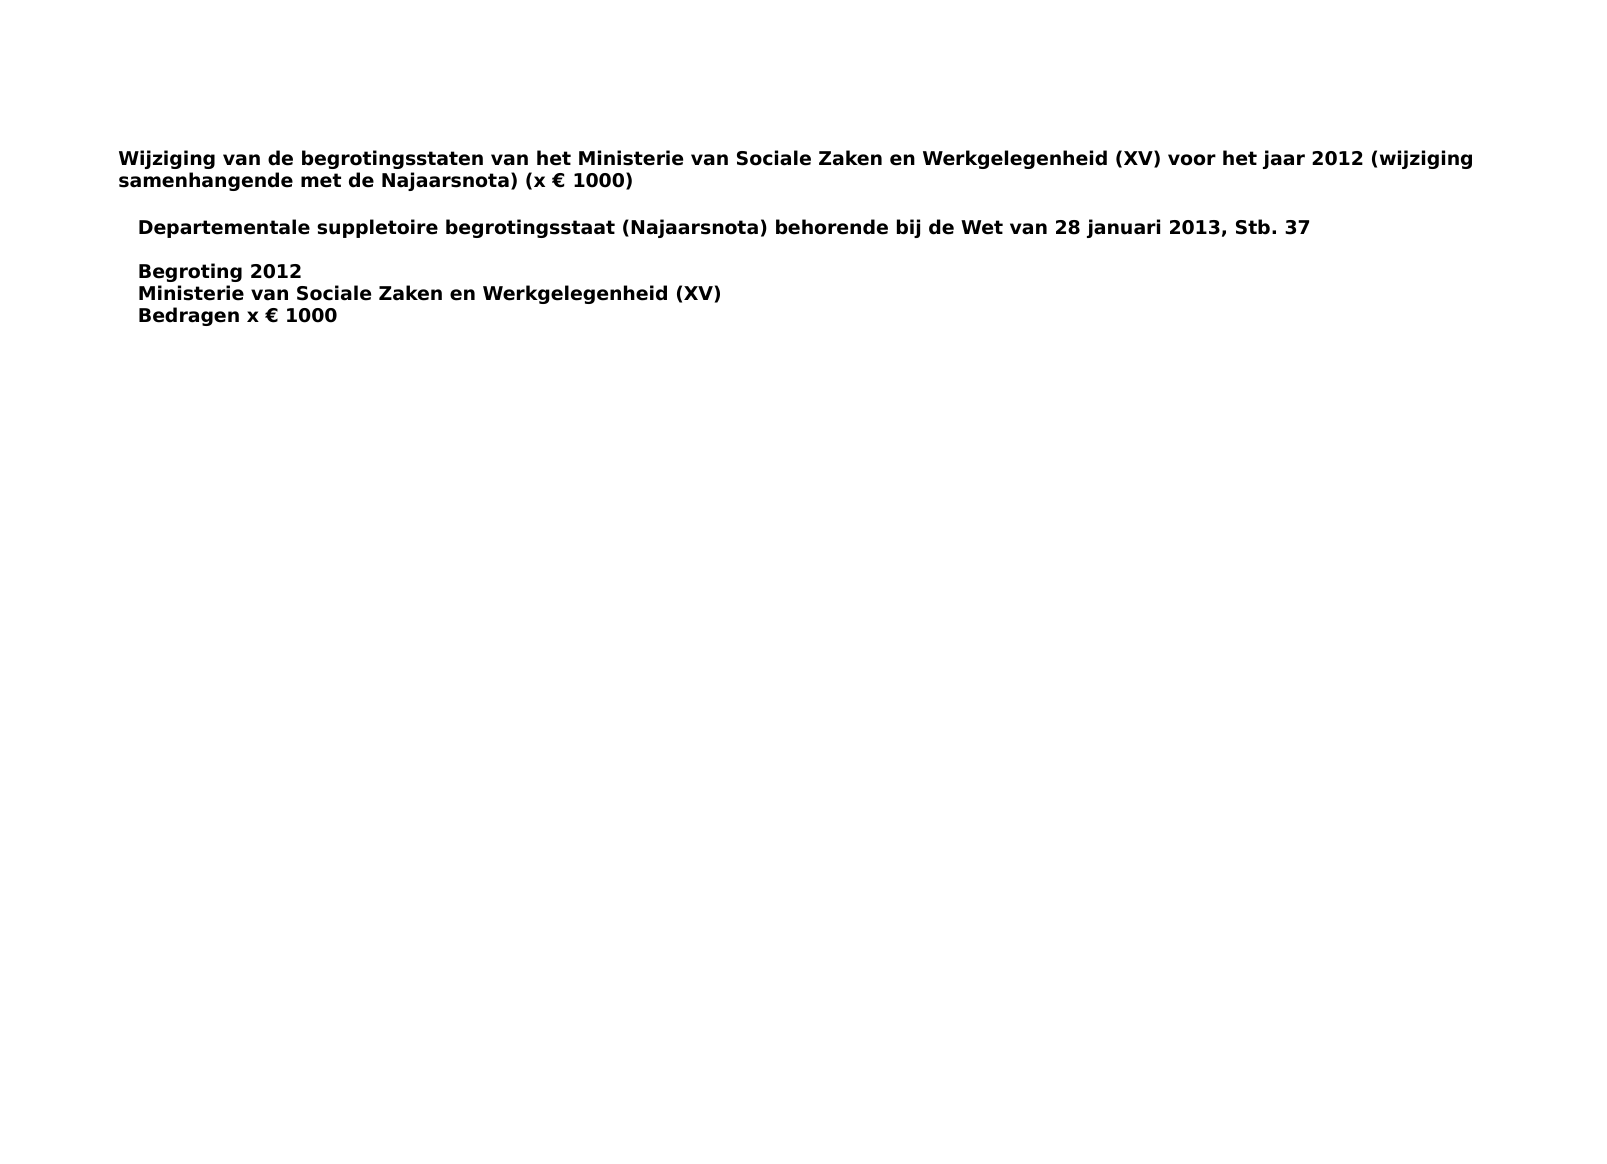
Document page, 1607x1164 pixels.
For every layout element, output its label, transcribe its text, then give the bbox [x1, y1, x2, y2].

text Ministerie van Sociale Zaken en Werkgelegenheid (XV) [118, 283, 1488, 305]
subtitle Wijziging van de begrotingsstaten van het Ministerie van Sociale Zaken en Werkgelegenheid (XV) voor het jaar 2012 (wijziging samenhangende met de Najaarsnota) (x € 1000) [118, 148, 1488, 192]
text Bedragen x € 1000 [118, 305, 1488, 327]
text Departementale suppletoire begrotingsstaat (Najaarsnota) behorende bij de Wet van 28 januari 2013, Stb. 37 [118, 217, 1488, 239]
text Begroting 2012 [118, 261, 1488, 283]
